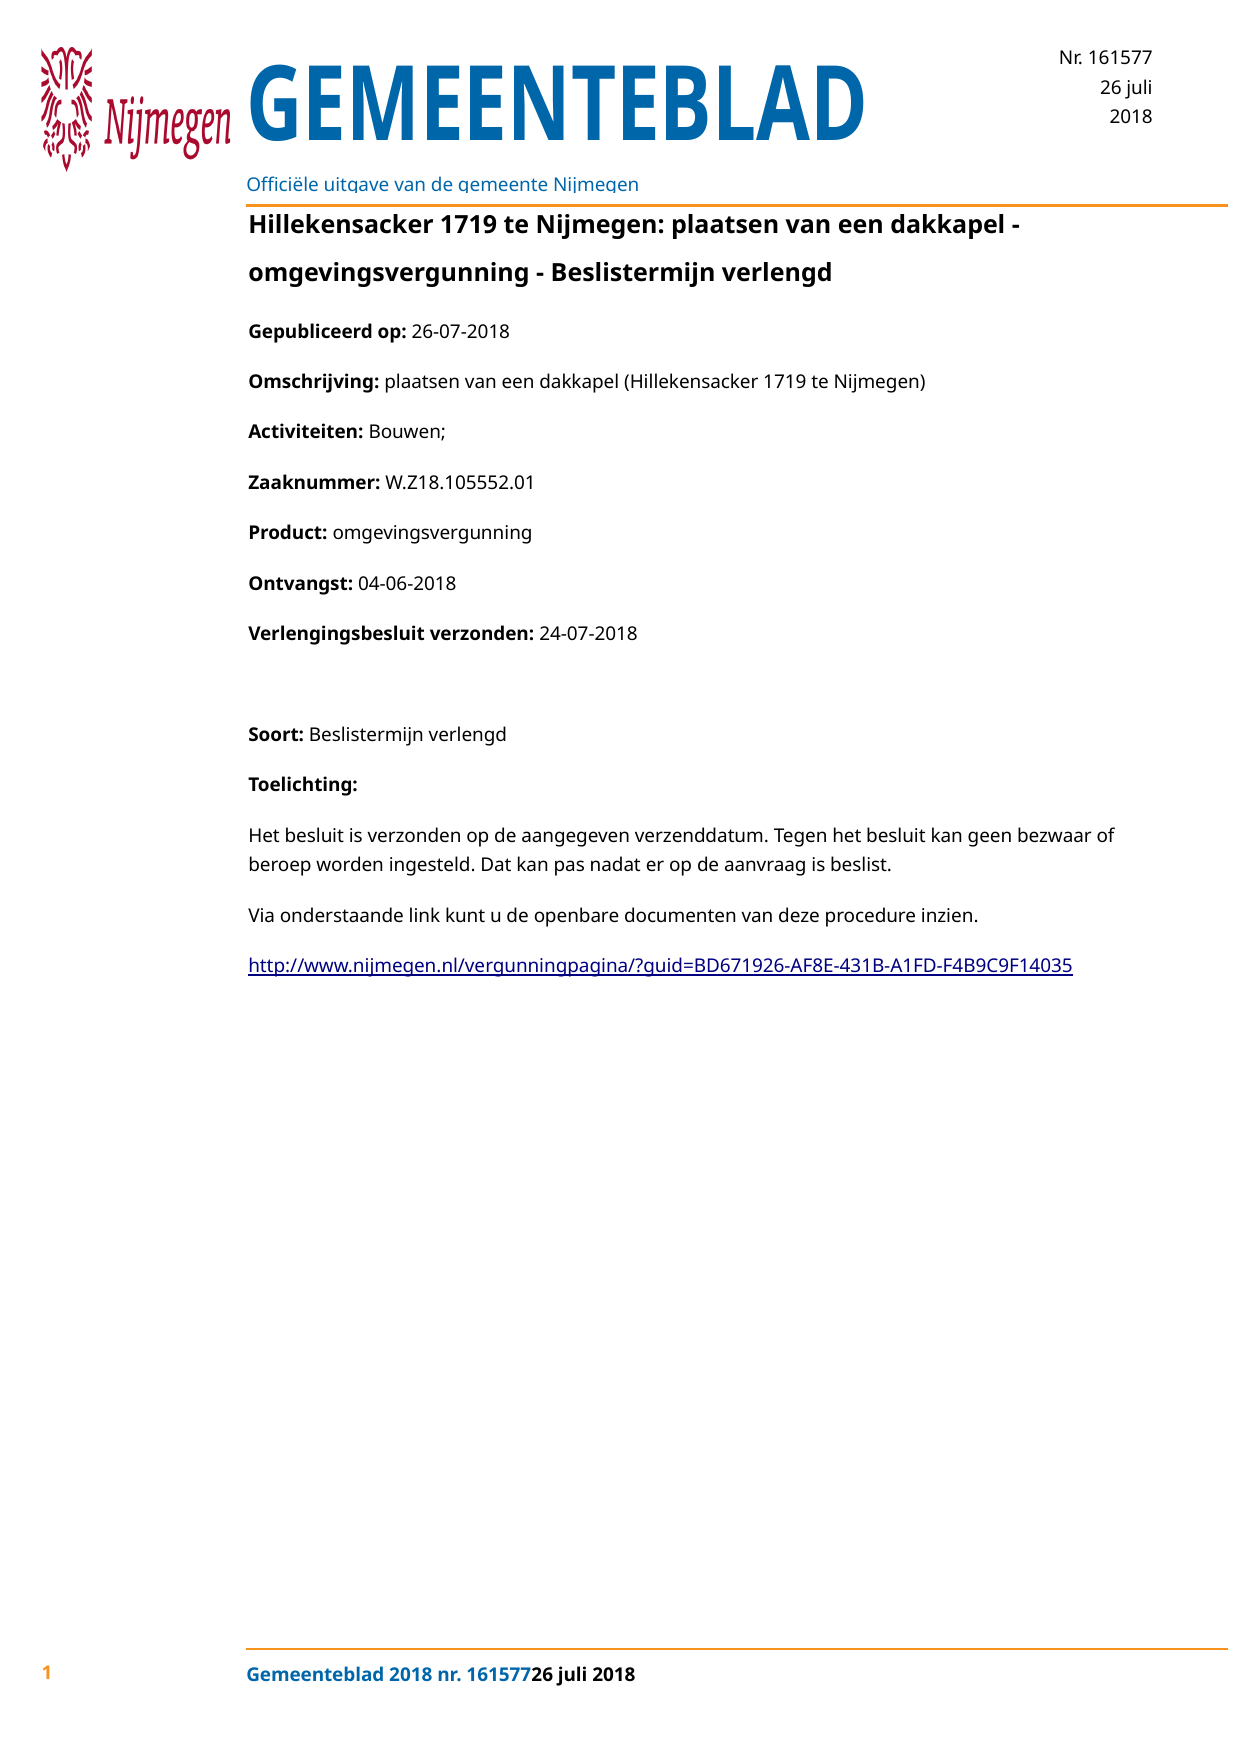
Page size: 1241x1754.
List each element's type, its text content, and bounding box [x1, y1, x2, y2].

text Verlengingsbesluit verzonden: 24-07-2018 [248, 620, 1152, 646]
text Omschrijving: plaatsen van een dakkapel (Hillekensacker 1719 te Nijmegen) [248, 368, 1152, 394]
picture [41, 47, 231, 172]
text http://www.nijmegen.nl/vergunningpagina/?guid=BD671926-AF8E-431B-A1FD-F4B9C9F14035 [248, 952, 1152, 978]
text Gepubliceerd op: 26-07-2018 [248, 318, 1152, 344]
text Activiteiten: Bouwen; [248, 419, 1152, 444]
text Het besluit is verzonden op de aangegeven verzenddatum. Tegen het besluit kan geen bezwaar of beroep worden ingesteld. Dat kan pas nadat er op de aanvraag is beslist. [248, 822, 1152, 877]
text Via onderstaande link kunt u de openbare documenten van deze procedure inzien. [248, 902, 1152, 928]
text Soort: Beslistermijn verlengd [248, 721, 1152, 747]
text Hillekensacker 1719 te Nijmegen: plaatsen van een dakkapel - omgevingsvergunning - Beslistermijn verlengd [248, 207, 1152, 288]
text Toelichting: [248, 772, 1152, 797]
text Zaaknummer: W.Z18.105552.01 [248, 469, 1152, 495]
text Product: omgevingsvergunning [248, 519, 1152, 545]
text Ontvangst: 04-06-2018 [248, 570, 1152, 596]
